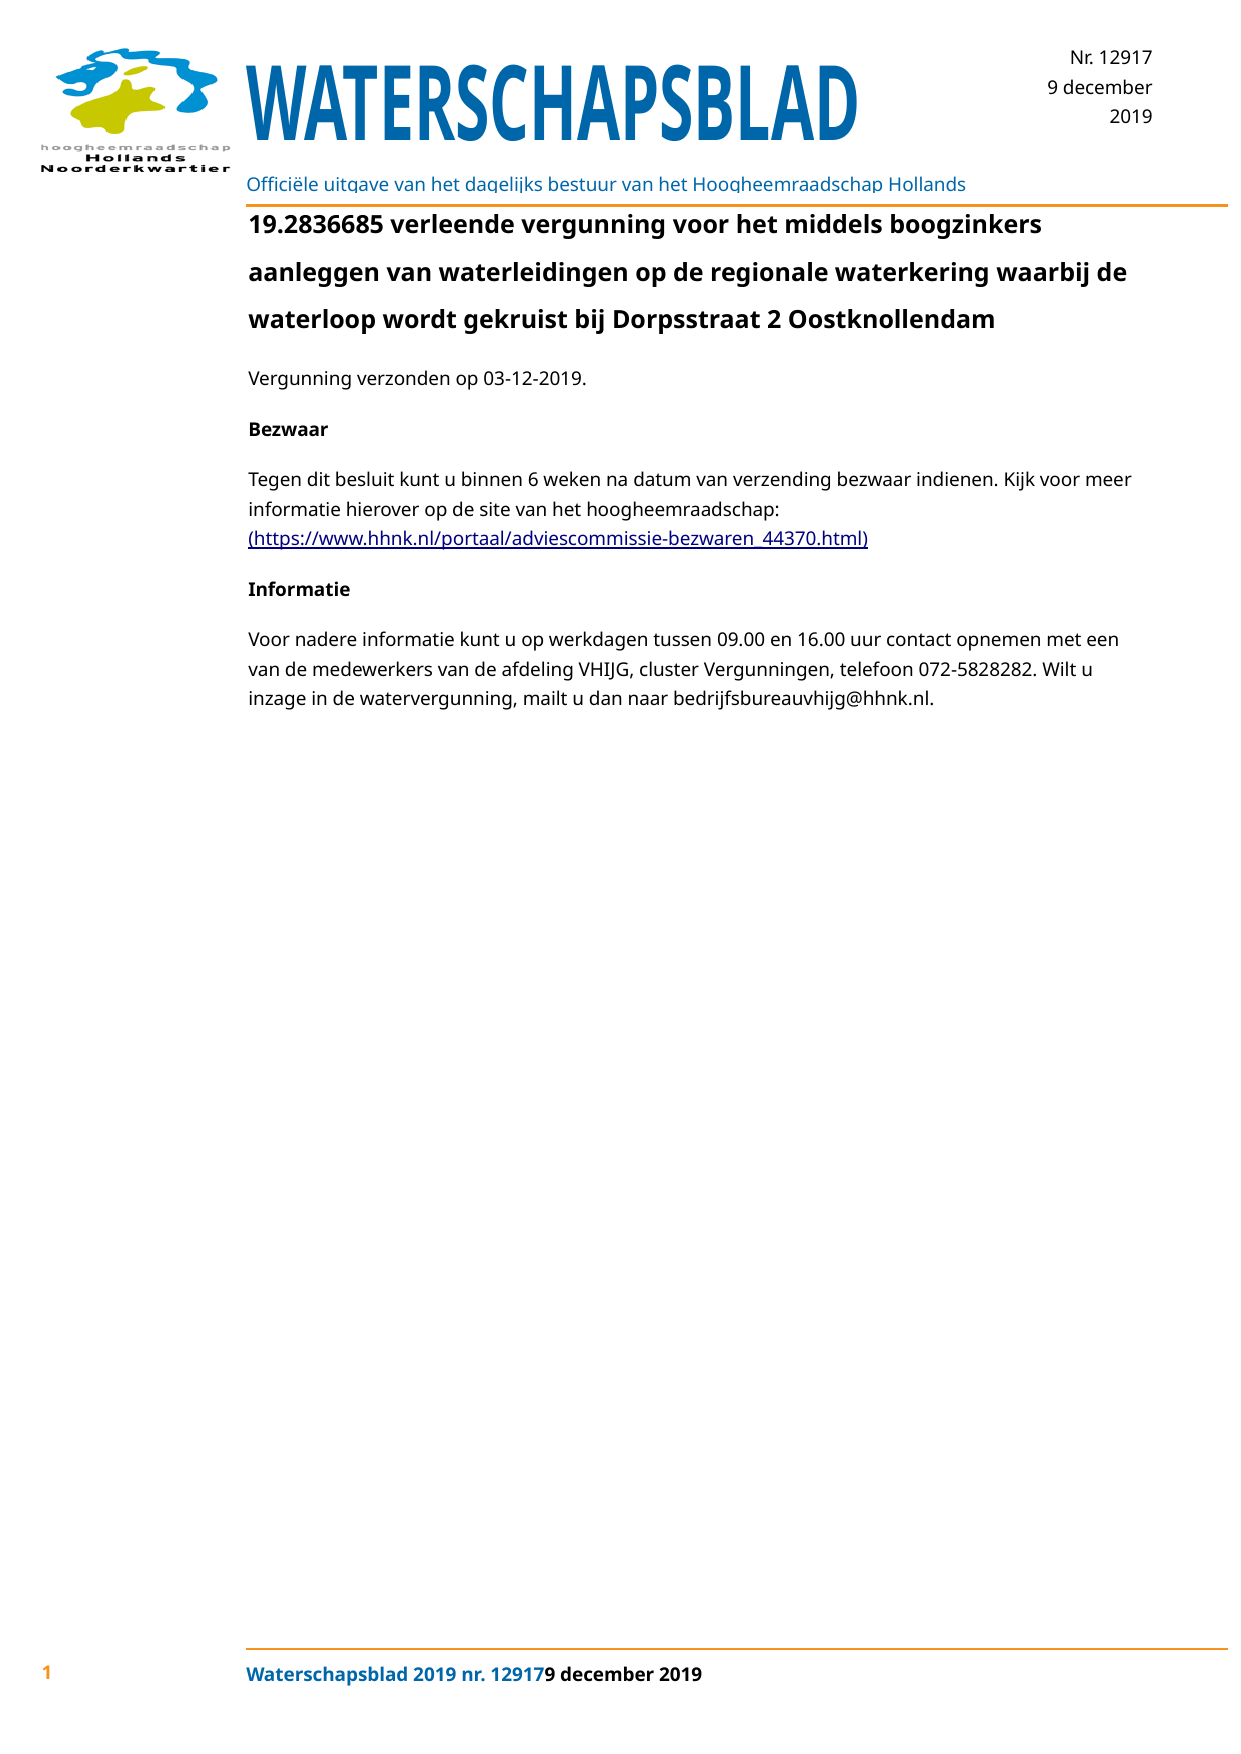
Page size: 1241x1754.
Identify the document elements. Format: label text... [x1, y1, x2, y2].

text Bezwaar [248, 416, 1152, 442]
picture [41, 47, 231, 172]
text Tegen dit besluit kunt u binnen 6 weken na datum van verzending bezwaar indienen. Kijk voor meer informatie hierover op de site van het hoogheemraadschap: (https://www.hhnk.nl/portaal/adviescommissie-bezwaren_44370.html) [248, 466, 1152, 551]
text Vergunning verzonden op 03-12-2019. [248, 366, 1152, 391]
text Voor nadere informatie kunt u op werkdagen tussen 09.00 en 16.00 uur contact opnemen met een van de medewerkers van de afdeling VHIJG, cluster Vergunningen, telefoon 072-5828282. Wilt u inzage in de watervergunning, mailt u dan naar bedrijfsbureauvhijg@hhnk.nl. [248, 626, 1152, 711]
text Informatie [248, 576, 1152, 602]
text 19.2836685 verleende vergunning voor het middels boogzinkers aanleggen van waterleidingen op de regionale waterkering waarbij de waterloop wordt gekruist bij Dorpsstraat 2 Oostknollendam [248, 207, 1152, 336]
